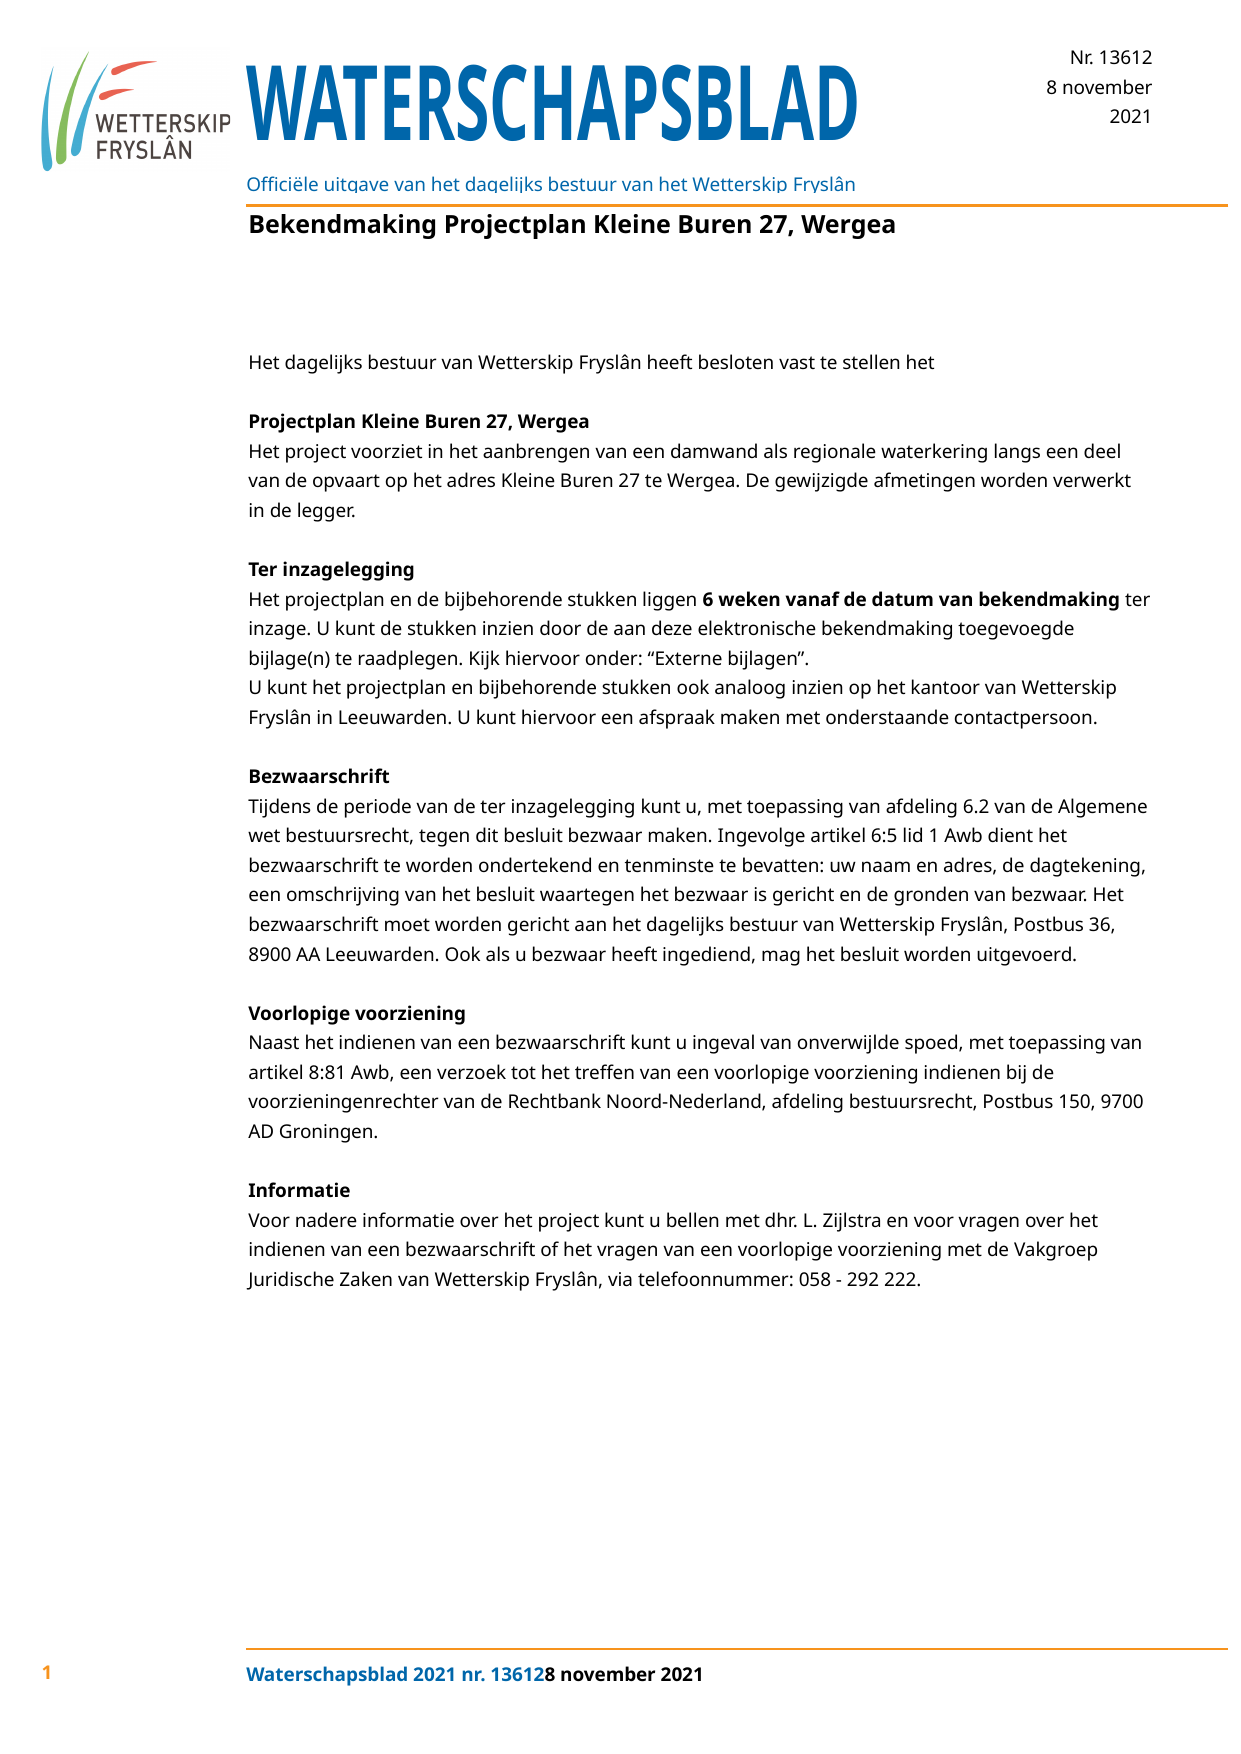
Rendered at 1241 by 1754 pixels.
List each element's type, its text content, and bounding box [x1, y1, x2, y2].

text Bezwaarschrift [248, 763, 1152, 789]
text Naast het indienen van een bezwaarschrift kunt u ingeval van onverwijlde spoed, met toepassing van artikel 8:81 Awb, een verzoek tot het treffen van een voorlopige voorziening indienen bij de voorzieningenrechter van de Rechtbank Noord-Nederland, afdeling bestuursrecht, Postbus 150, 9700 AD Groningen. [248, 1029, 1152, 1144]
text Ter inzagelegging [248, 556, 1152, 582]
text Het projectplan en de bijbehorende stukken liggen 6 weken vanaf de datum van bekendmaking ter inzage. U kunt de stukken inzien door de aan deze elektronische bekendmaking toegevoegde bijlage(n) te raadplegen. Kijk hiervoor onder: “Externe bijlagen”. [248, 586, 1152, 671]
picture [41, 47, 231, 172]
text Bekendmaking Projectplan Kleine Buren 27, Wergea [248, 207, 1152, 241]
text Voor nadere informatie over het project kunt u bellen met dhr. L. Zijlstra en voor vragen over het indienen van een bezwaarschrift of het vragen van een voorlopige voorziening met de Vakgroep Juridische Zaken van Wetterskip Fryslân, via telefoonnummer: 058 - 292 222. [248, 1207, 1152, 1292]
text Tijdens de periode van de ter inzagelegging kunt u, met toepassing van afdeling 6.2 van de Algemene wet bestuursrecht, tegen dit besluit bezwaar maken. Ingevolge artikel 6:5 lid 1 Awb dient het bezwaarschrift te worden ondertekend en tenminste te bevatten: uw naam en adres, de dagtekening, een omschrijving van het besluit waartegen het bezwaar is gericht en de gronden van bezwaar. Het bezwaarschrift moet worden gericht aan het dagelijks bestuur van Wetterskip Fryslân, Postbus 36, 8900 AA Leeuwarden. Ook als u bezwaar heeft ingediend, mag het besluit worden uitgevoerd. [248, 793, 1152, 967]
text Het project voorziet in het aanbrengen van een damwand als regionale waterkering langs een deel van de opvaart op het adres Kleine Buren 27 te Wergea. De gewijzigde afmetingen worden verwerkt in de legger. [248, 438, 1152, 523]
text Informatie [248, 1177, 1152, 1203]
text Het dagelijks bestuur van Wetterskip Fryslân heeft besloten vast te stellen het [248, 349, 1152, 375]
text U kunt het projectplan en bijbehorende stukken ook analoog inzien op het kantoor van Wetterskip Fryslân in Leeuwarden. U kunt hiervoor een afspraak maken met onderstaande contactpersoon. [248, 674, 1152, 730]
text Voorlopige voorziening [248, 1000, 1152, 1026]
text Projectplan Kleine Buren 27, Wergea [248, 408, 1152, 434]
